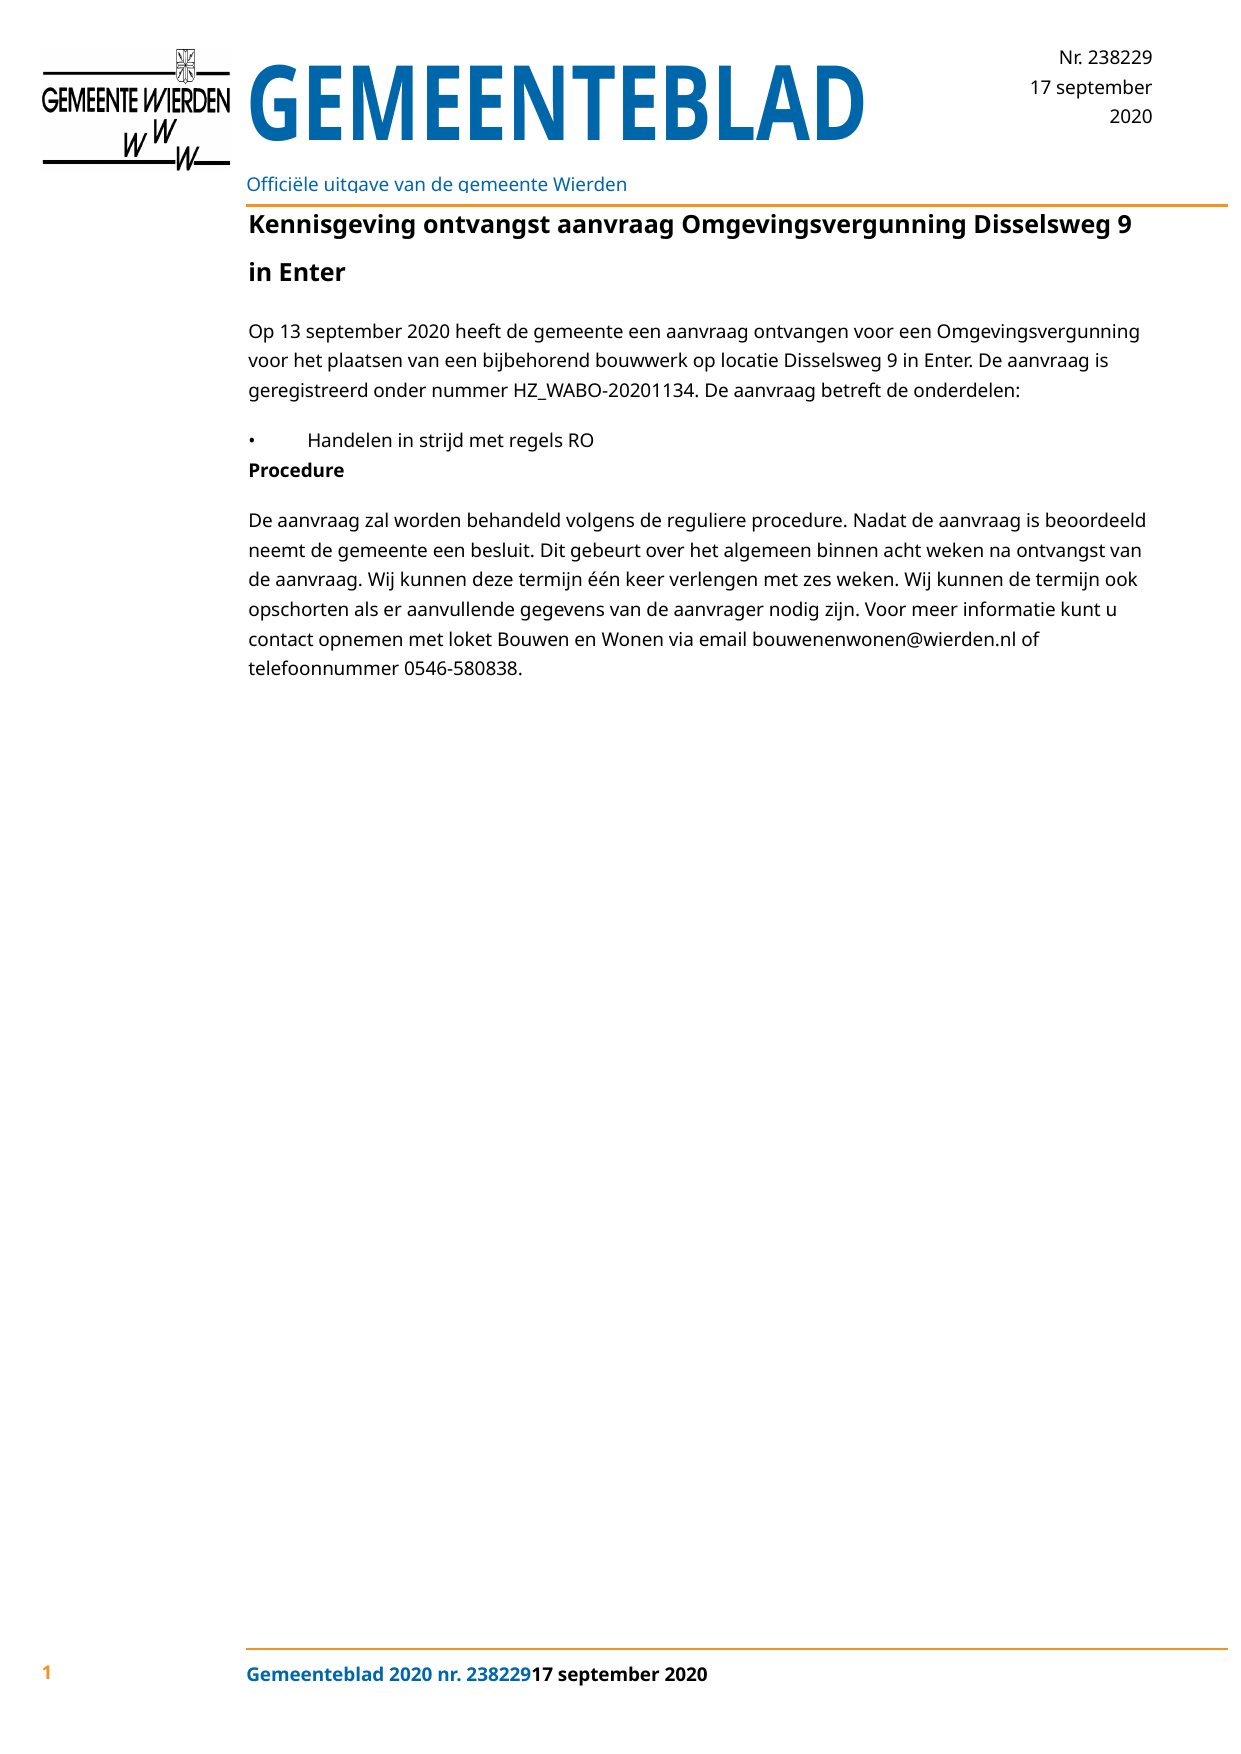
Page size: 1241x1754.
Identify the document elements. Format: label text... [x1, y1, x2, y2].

text Kennisgeving ontvangst aanvraag Omgevingsvergunning Disselsweg 9 in Enter [248, 207, 1152, 288]
text Op 13 september 2020 heeft de gemeente een aanvraag ontvangen voor een Omgevingsvergunning voor het plaatsen van een bijbehorend bouwwerk op locatie Disselsweg 9 in Enter. De aanvraag is geregistreerd onder nummer HZ_WABO-20201134. De aanvraag betreft de onderdelen: [248, 318, 1152, 403]
text Procedure [248, 457, 1152, 483]
picture [41, 47, 231, 172]
text De aanvraag zal worden behandeld volgens de reguliere procedure. Nadat de aanvraag is beoordeeld neemt de gemeente een besluit. Dit gebeurt over het algemeen binnen acht weken na ontvangst van de aanvraag. Wij kunnen deze termijn één keer verlengen met zes weken. Wij kunnen de termijn ook opschorten als er aanvullende gegevens van de aanvrager nodig zijn. Voor meer informatie kunt u contact opnemen met loket Bouwen en Wonen via email bouwenenwonen@wierden.nl of telefoonnummer 0546-580838. [248, 507, 1152, 681]
list Handelen in strijd met regels RO [248, 427, 1152, 453]
